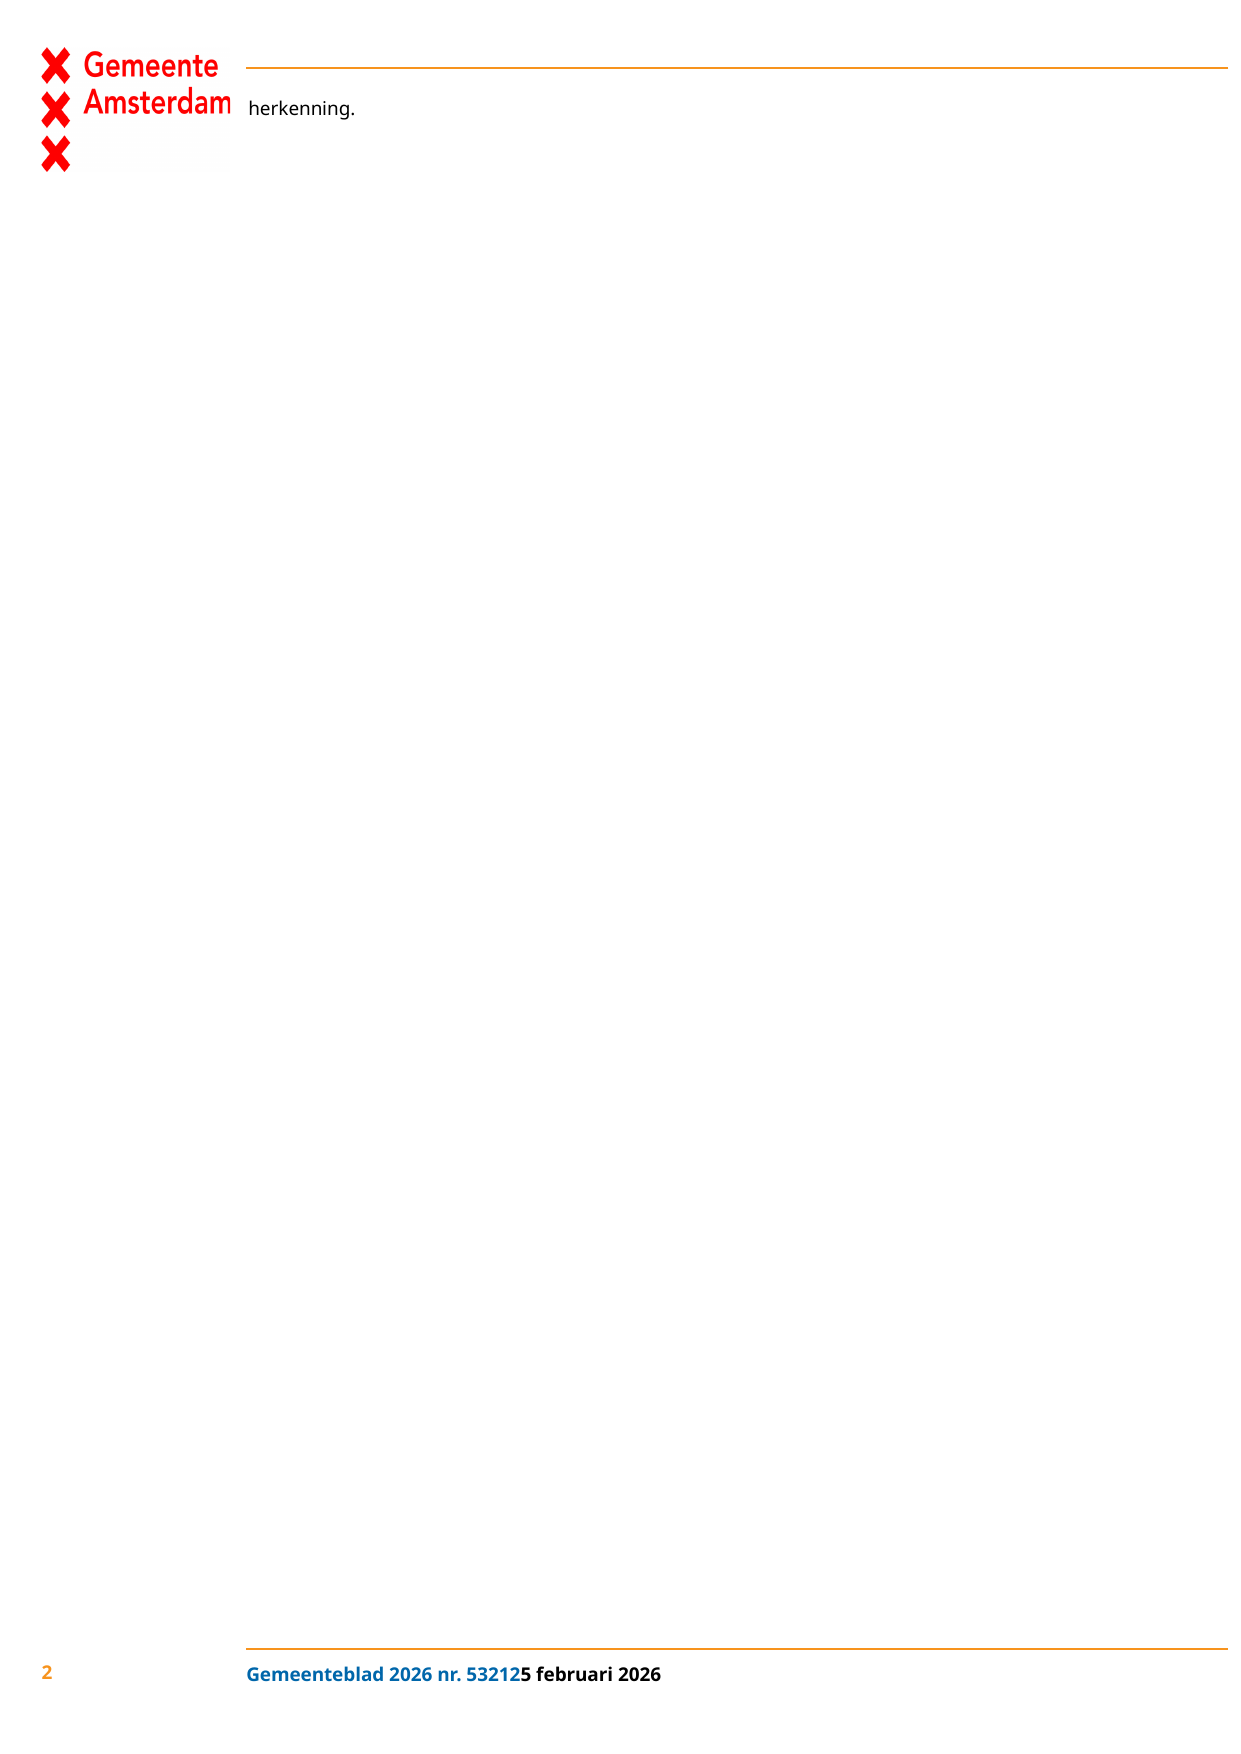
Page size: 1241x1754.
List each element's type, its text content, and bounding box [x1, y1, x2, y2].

text herkenning. [248, 95, 1152, 121]
picture [41, 47, 231, 172]
